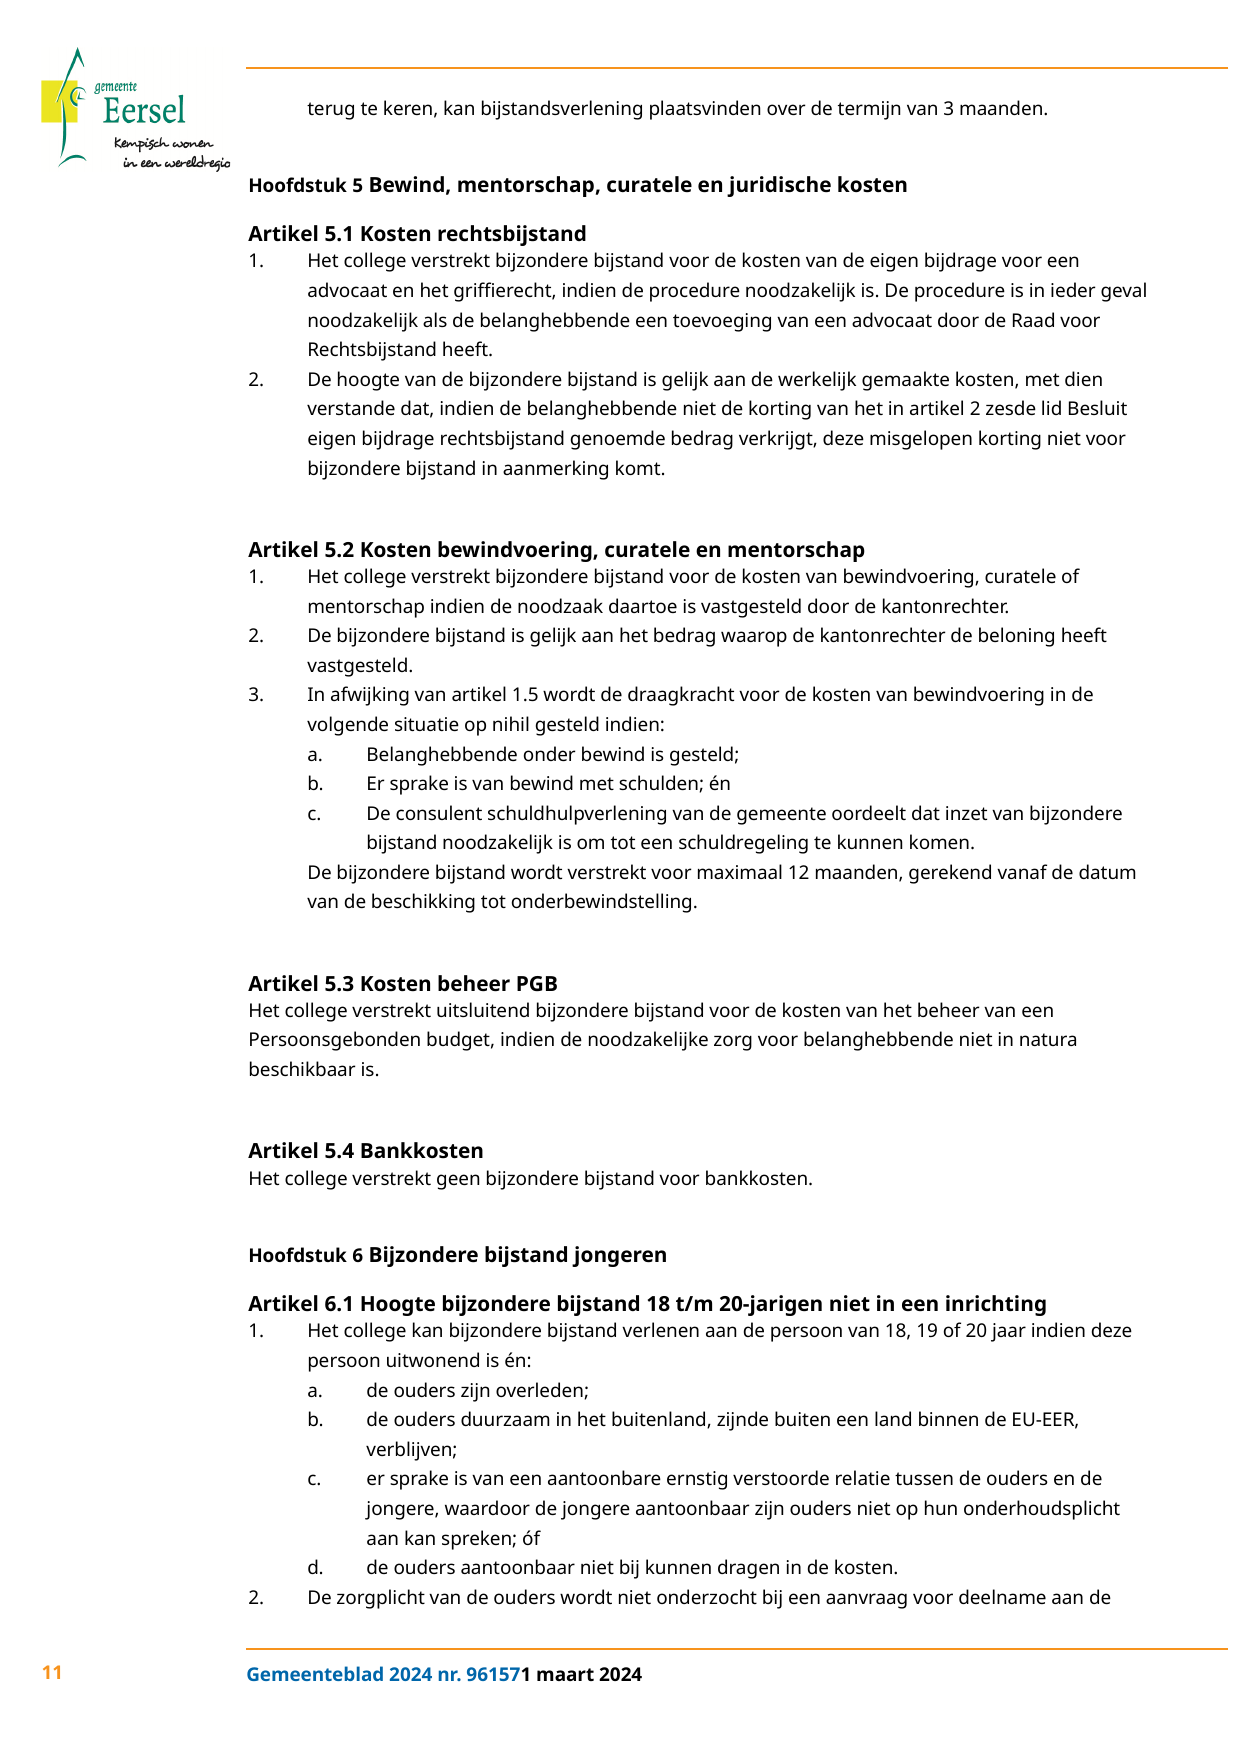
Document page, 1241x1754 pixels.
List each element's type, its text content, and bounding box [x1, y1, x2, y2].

list er sprake is van een aantoonbare ernstig verstoorde relatie tussen de ouders en de jongere, waardoor de jongere aantoonbaar zijn ouders niet op hun onderhoudsplicht aan kan spreken; óf [307, 1466, 1152, 1550]
list de ouders zijn overleden; [307, 1377, 1152, 1402]
list Er sprake is van bewind met schulden; én [307, 770, 1152, 796]
text Het college verstrekt uitsluitend bijzondere bijstand voor de kosten van het beheer van een Persoonsgebonden budget, indien de noodzakelijke zorg voor belanghebbende niet in natura beschikbaar is. [248, 997, 1152, 1082]
list Het college verstrekt bijzondere bijstand voor de kosten van de eigen bijdrage voor een advocaat en het griffierecht, indien de procedure noodzakelijk is. De procedure is in ieder geval noodzakelijk als de belanghebbende een toevoeging van een advocaat door de Raad voor Rechtsbijstand heeft. [248, 248, 1152, 362]
list In afwijking van artikel 1.5 wordt de draagkracht voor de kosten van bewindvoering in de volgende situatie op nihil gesteld indien: [248, 682, 1152, 737]
list Belanghebbende onder bewind is gesteld; [307, 741, 1152, 766]
list Het college verstrekt bijzondere bijstand voor de kosten van bewindvoering, curatele of mentorschap indien de noodzaak daartoe is vastgesteld door de kantonrechter. [248, 563, 1152, 618]
list de ouders aantoonbaar niet bij kunnen dragen in de kosten. [307, 1554, 1152, 1580]
text Artikel 6.1 Hoogte bijzondere bijstand 18 t/m 20-jarigen niet in een inrichting [248, 1289, 1152, 1318]
list De zorgplicht van de ouders wordt niet onderzocht bij een aanvraag voor deelname aan de [248, 1584, 1152, 1609]
list de ouders duurzaam in het buitenland, zijnde buiten een land binnen de EU-EER, verblijven; [307, 1406, 1152, 1462]
list De bijzondere bijstand wordt verstrekt voor maximaal 12 maanden, gerekend vanaf de datum van de beschikking tot onderbewindstelling. [248, 859, 1152, 914]
text Artikel 5.3 Kosten beheer PGB [248, 969, 1152, 997]
list Het college kan bijzondere bijstand verlenen aan de persoon van 18, 19 of 20 jaar indien deze persoon uitwonend is én: [248, 1318, 1152, 1373]
list terug te keren, kan bijstandsverlening plaatsvinden over de termijn van 3 maanden. [248, 95, 1152, 121]
text Artikel 5.2 Kosten bewindvoering, curatele en mentorschap [248, 535, 1152, 563]
list De hoogte van de bijzondere bijstand is gelijk aan de werkelijk gemaakte kosten, met dien verstande dat, indien de belanghebbende niet de korting van het in artikel 2 zesde lid Besluit eigen bijdrage rechtsbijstand genoemde bedrag verkrijgt, deze misgelopen korting niet voor bijzondere bijstand in aanmerking komt. [248, 366, 1152, 481]
text Het college verstrekt geen bijzondere bijstand voor bankkosten. [248, 1165, 1152, 1190]
text Artikel 5.4 Bankkosten [248, 1136, 1152, 1165]
list De bijzondere bijstand is gelijk aan het bedrag waarop de kantonrechter de beloning heeft vastgesteld. [248, 622, 1152, 678]
text Hoofdstuk 6 Bijzondere bijstand jongeren [248, 1240, 1152, 1268]
list De consulent schuldhulpverlening van de gemeente oordeelt dat inzet van bijzondere bijstand noodzakelijk is om tot een schuldregeling te kunnen komen. [307, 800, 1152, 855]
picture [41, 47, 231, 172]
text Hoofdstuk 5 Bewind, mentorschap, curatele en juridische kosten [248, 170, 1152, 198]
text Artikel 5.1 Kosten rechtsbijstand [248, 219, 1152, 248]
